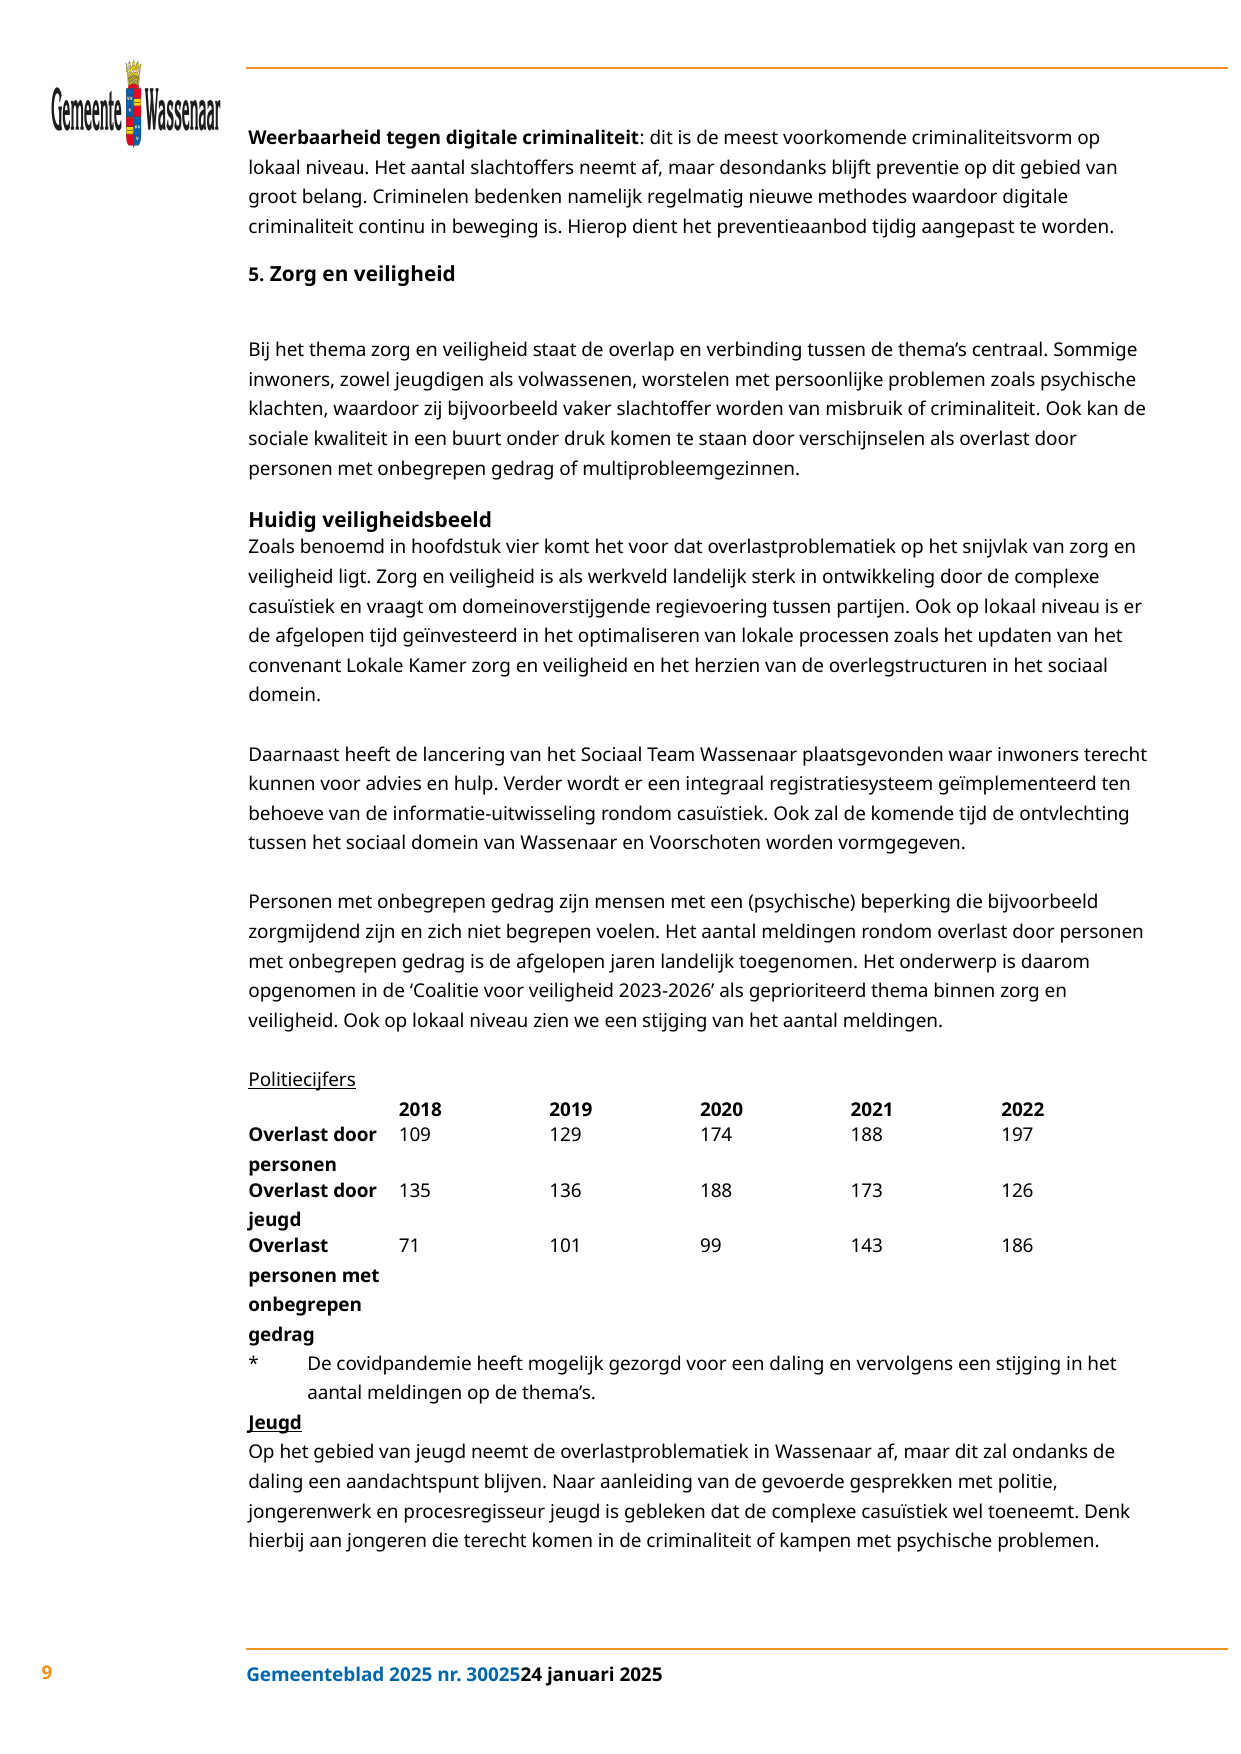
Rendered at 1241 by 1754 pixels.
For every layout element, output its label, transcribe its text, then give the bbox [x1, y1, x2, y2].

table_header 2019 [549, 1096, 700, 1122]
text Daarnaast heeft de lancering van het Sociaal Team Wassenaar plaatsgevonden waar inwoners terecht kunnen voor advies en hulp. Verder wordt er een integraal registratiesysteem geïmplementeerd ten behoeve van de informatie-uitwisseling rondom casuïstiek. Ook zal de komende tijd de ontvlechting tussen het sociaal domein van Wassenaar en Voorschoten worden vormgegeven. [248, 741, 1152, 855]
table_header 2018 [399, 1096, 549, 1122]
text Jeugd [248, 1409, 1152, 1435]
table_cell 188 [700, 1177, 850, 1232]
table_cell 174 [700, 1122, 850, 1177]
picture [41, 47, 231, 172]
text 5. Zorg en veiligheid [248, 259, 1152, 287]
text Politiecijfers [248, 1066, 1152, 1092]
table_cell 188 [850, 1122, 1001, 1177]
text Op het gebied van jeugd neemt de overlastproblematiek in Wassenaar af, maar dit zal ondanks de daling een aandachtspunt blijven. Naar aanleiding van de gevoerde gesprekken met politie, jongerenwerk en procesregisseur jeugd is gebleken dat de complexe casuïstiek wel toeneemt. Denk hierbij aan jongeren die terecht komen in de criminaliteit of kampen met psychische problemen. [248, 1439, 1152, 1553]
table_header [248, 1096, 398, 1122]
table_header 2020 [700, 1096, 850, 1122]
table_cell Overlast door personen [248, 1122, 398, 1177]
table_cell 99 [700, 1232, 850, 1347]
text Zoals benoemd in hoofdstuk vier komt het voor dat overlastproblematiek op het snijvlak van zorg en veiligheid ligt. Zorg en veiligheid is als werkveld landelijk sterk in ontwikkeling door de complexe casuïstiek en vraagt om domeinoverstijgende regievoering tussen partijen. Ook op lokaal niveau is er de afgelopen tijd geïnvesteerd in het optimaliseren van lokale processen zoals het updaten van het convenant Lokale Kamer zorg en veiligheid en het herzien van de overlegstructuren in het sociaal domein. [248, 534, 1152, 707]
text Huidig veiligheidsbeeld [248, 505, 1152, 534]
table_cell 173 [850, 1177, 1001, 1232]
table_cell 101 [549, 1232, 700, 1347]
text Personen met onbegrepen gedrag zijn mensen met een (psychische) beperking die bijvoorbeeld zorgmijdend zijn en zich niet begrepen voelen. Het aantal meldingen rondom overlast door personen met onbegrepen gedrag is de afgelopen jaren landelijk toegenomen. Het onderwerp is daarom opgenomen in de ‘Coalitie voor veiligheid 2023-2026’ als geprioriteerd thema binnen zorg en veiligheid. Ook op lokaal niveau zien we een stijging van het aantal meldingen. [248, 889, 1152, 1033]
text Bij het thema zorg en veiligheid staat de overlap en verbinding tussen de thema’s centraal. Sommige inwoners, zowel jeugdigen als volwassenen, worstelen met persoonlijke problemen zoals psychische klachten, waardoor zij bijvoorbeeld vaker slachtoffer worden van misbruik of criminaliteit. Ook kan de sociale kwaliteit in een buurt onder druk komen te staan door verschijnselen als overlast door personen met onbegrepen gedrag of multiprobleemgezinnen. [248, 336, 1152, 481]
table_header 2022 [1001, 1096, 1152, 1122]
table_cell 71 [399, 1232, 549, 1347]
table_cell Overlast personen met onbegrepen gedrag [248, 1232, 398, 1347]
table_cell 129 [549, 1122, 700, 1177]
list De covidpandemie heeft mogelijk gezorgd voor een daling en vervolgens een stijging in het aantal meldingen op de thema’s. [248, 1350, 1152, 1405]
table_cell Overlast door jeugd [248, 1177, 398, 1232]
table_cell 126 [1001, 1177, 1152, 1232]
table_cell 136 [549, 1177, 700, 1232]
text Weerbaarheid tegen digitale criminaliteit: dit is de meest voorkomende criminaliteitsvorm op lokaal niveau. Het aantal slachtoffers neemt af, maar desondanks blijft preventie op dit gebied van groot belang. Criminelen bedenken namelijk regelmatig nieuwe methodes waardoor digitale criminaliteit continu in beweging is. Hierop dient het preventieaanbod tijdig aangepast te worden. [248, 124, 1152, 239]
table_cell 109 [399, 1122, 549, 1177]
table_cell 197 [1001, 1122, 1152, 1177]
table_cell 186 [1001, 1232, 1152, 1347]
table_header 2021 [850, 1096, 1001, 1122]
table_cell 135 [399, 1177, 549, 1232]
table_cell 143 [850, 1232, 1001, 1347]
